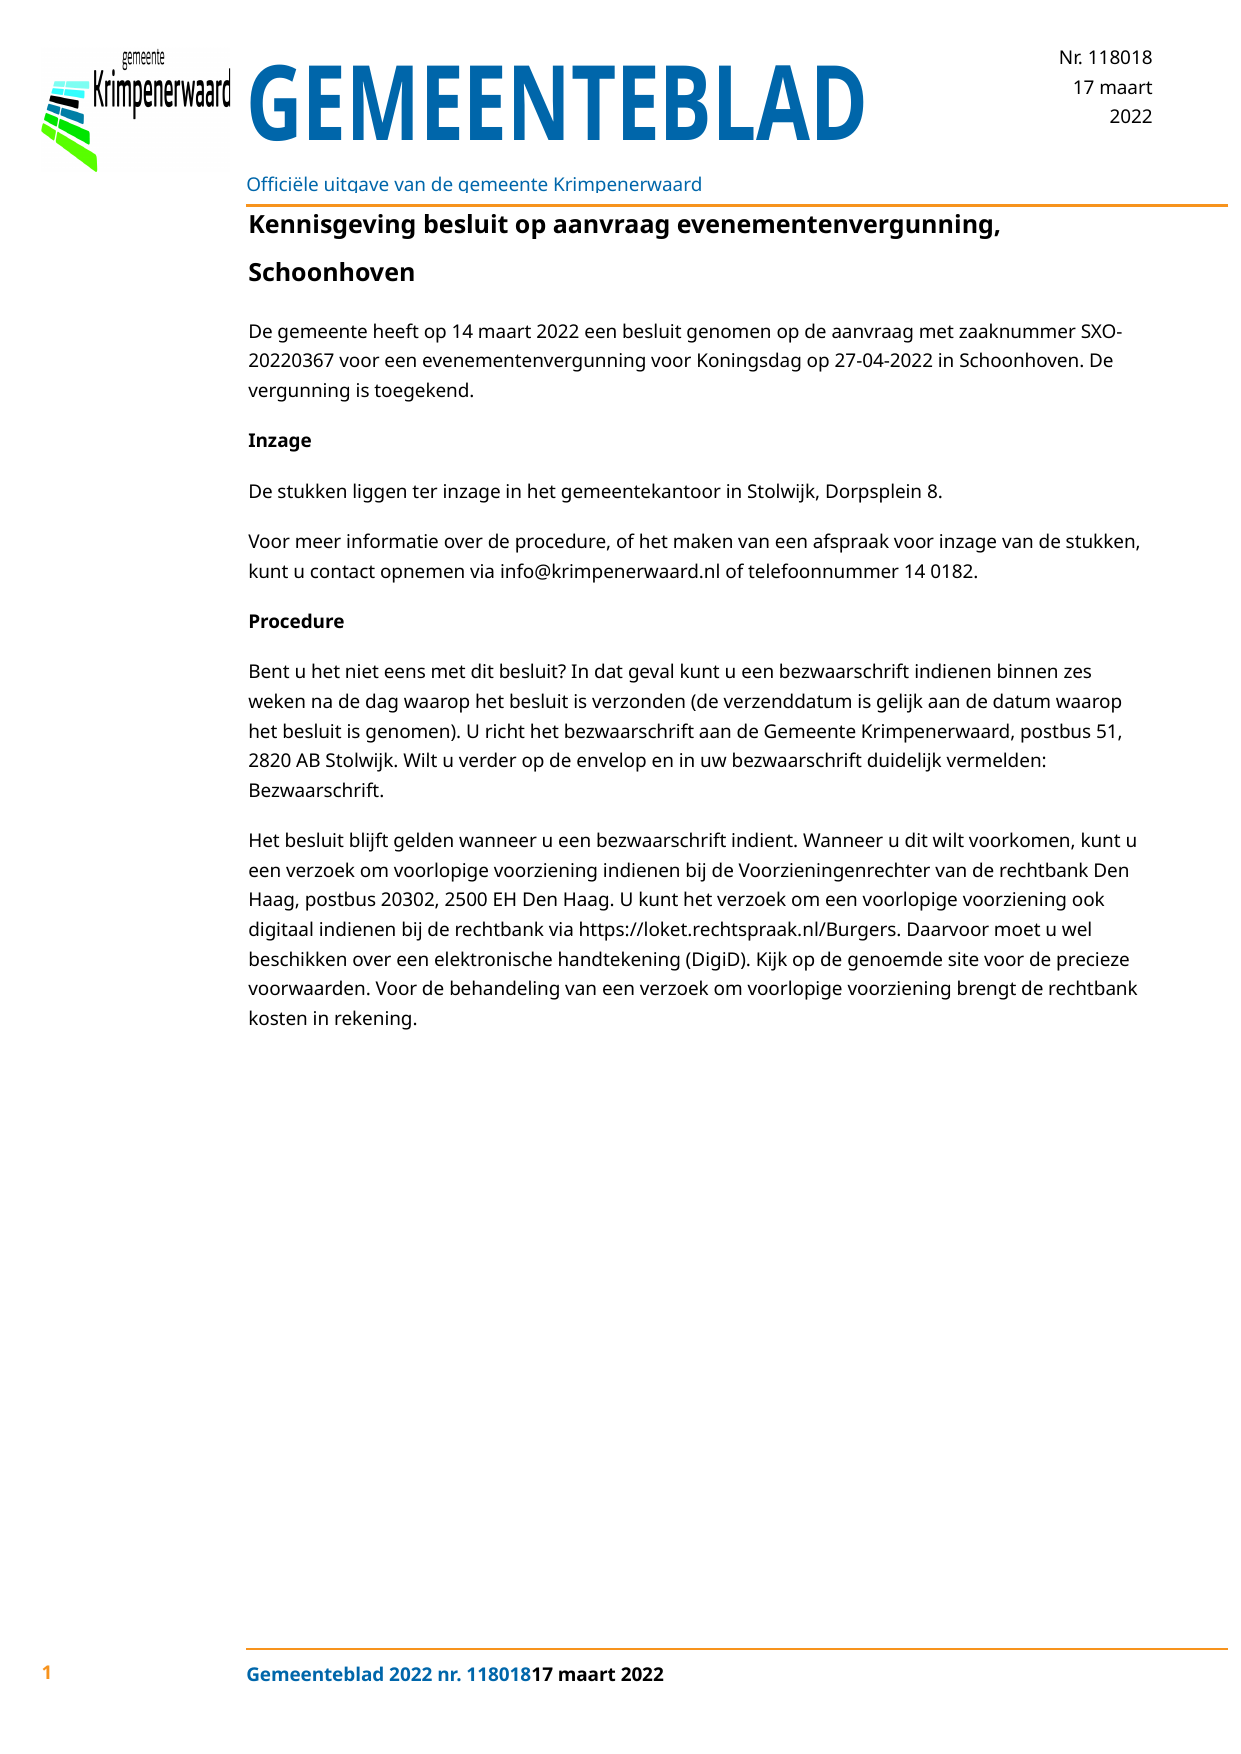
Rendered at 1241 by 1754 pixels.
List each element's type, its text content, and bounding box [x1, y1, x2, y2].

text Het besluit blijft gelden wanneer u een bezwaarschrift indient. Wanneer u dit wilt voorkomen, kunt u een verzoek om voorlopige voorziening indienen bij de Voorzieningenrechter van de rechtbank Den Haag, postbus 20302, 2500 EH Den Haag. U kunt het verzoek om een voorlopige voorziening ook digitaal indienen bij de rechtbank via https://loket.rechtspraak.nl/Burgers. Daarvoor moet u wel beschikken over een elektronische handtekening (DigiD). Kijk op de genoemde site voor de precieze voorwaarden. Voor de behandeling van een verzoek om voorlopige voorziening brengt de rechtbank kosten in rekening. [248, 827, 1152, 1031]
text De stukken liggen ter inzage in het gemeentekantoor in Stolwijk, Dorpsplein 8. [248, 478, 1152, 504]
text Inzage [248, 427, 1152, 453]
text De gemeente heeft op 14 maart 2022 een besluit genomen op de aanvraag met zaaknummer SXO-20220367 voor een evenementenvergunning voor Koningsdag op 27-04-2022 in Schoonhoven. De vergunning is toegekend. [248, 318, 1152, 403]
text Bent u het niet eens met dit besluit? In dat geval kunt u een bezwaarschrift indienen binnen zes weken na de dag waarop het besluit is verzonden (de verzenddatum is gelijk aan de datum waarop het besluit is genomen). U richt het bezwaarschrift aan de Gemeente Krimpenerwaard, postbus 51, 2820 AB Stolwijk. Wilt u verder op de envelop en in uw bezwaarschrift duidelijk vermelden: Bezwaarschrift. [248, 659, 1152, 803]
text Voor meer informatie over de procedure, of het maken van een afspraak voor inzage van de stukken, kunt u contact opnemen via info@krimpenerwaard.nl of telefoonnummer 14 0182. [248, 528, 1152, 584]
text Procedure [248, 608, 1152, 634]
picture [41, 47, 231, 172]
text Kennisgeving besluit op aanvraag evenementenvergunning, Schoonhoven [248, 207, 1152, 288]
